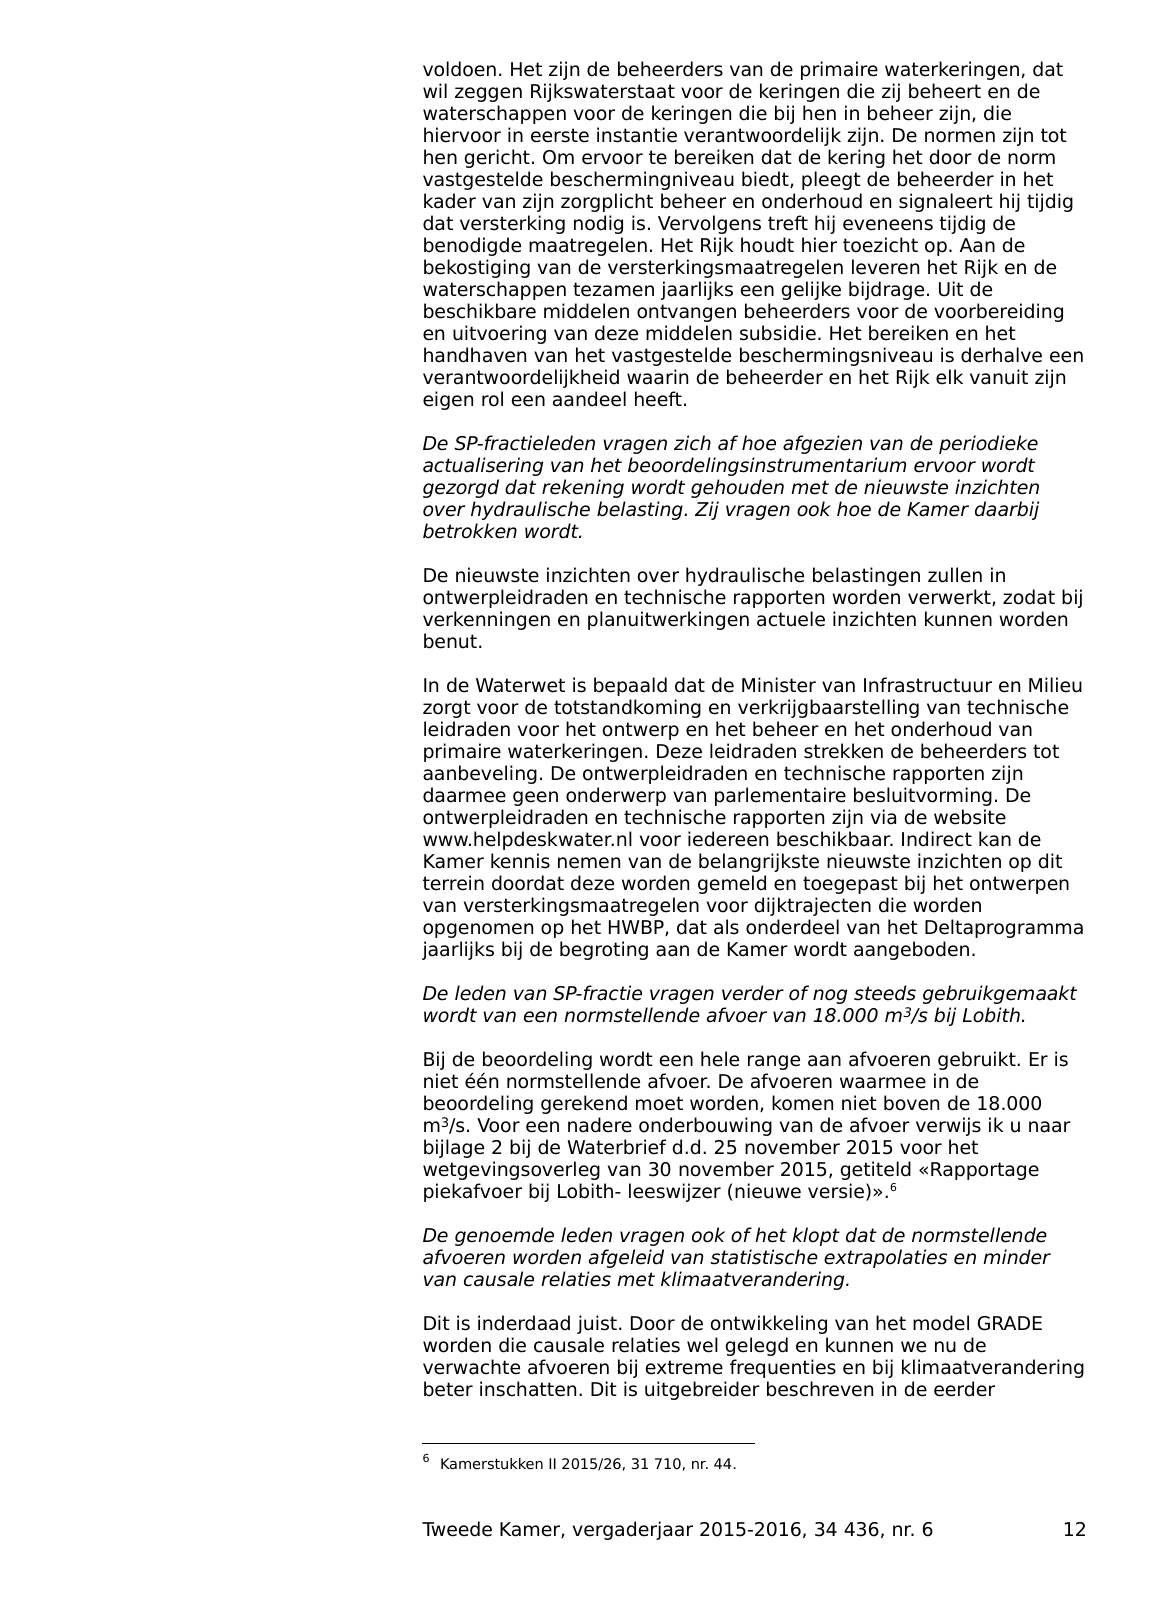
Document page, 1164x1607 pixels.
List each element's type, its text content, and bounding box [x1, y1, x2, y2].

text De leden van SP-fractie vragen verder of nog steeds gebruikgemaakt wordt van een normstellende afvoer van 18.000 m3/s bij Lobith. [422, 983, 1087, 1027]
text Dit is inderdaad juist. Door de ontwikkeling van het model GRADE worden die causale relaties wel gelegd en kunnen we nu de verwachte afvoeren bij extreme frequenties en bij klimaatverandering beter inschatten. Dit is uitgebreider beschreven in de eerder [422, 1313, 1087, 1401]
text voldoen. Het zijn de beheerders van de primaire waterkeringen, dat wil zeggen Rijkswaterstaat voor de keringen die zij beheert en de waterschappen voor de keringen die bij hen in beheer zijn, die hiervoor in eerste instantie verantwoordelijk zijn. De normen zijn tot hen gericht. Om ervoor te bereiken dat de kering het door de norm vastgestelde beschermingniveau biedt, pleegt de beheerder in het kader van zijn zorgplicht beheer en onderhoud en signaleert hij tijdig dat versterking nodig is. Vervolgens treft hij eveneens tijdig de benodigde maatregelen. Het Rijk houdt hier toezicht op. Aan de bekostiging van de versterkingsmaatregelen leveren het Rijk en de waterschappen tezamen jaarlijks een gelijke bijdrage. Uit de beschikbare middelen ontvangen beheerders voor de voorbereiding en uitvoering van deze middelen subsidie. Het bereiken en het handhaven van het vastgestelde beschermingsniveau is derhalve een verantwoordelijkheid waarin de beheerder en het Rijk elk vanuit zijn eigen rol een aandeel heeft. [422, 59, 1087, 411]
text In de Waterwet is bepaald dat de Minister van Infrastructuur en Milieu zorgt voor de totstandkoming en verkrijgbaarstelling van technische leidraden voor het ontwerp en het beheer en het onderhoud van primaire waterkeringen. Deze leidraden strekken de beheerders tot aanbeveling. De ontwerpleidraden en technische rapporten zijn daarmee geen onderwerp van parlementaire besluitvorming. De ontwerpleidraden en technische rapporten zijn via de website www.helpdeskwater.nl voor iedereen beschikbaar. Indirect kan de Kamer kennis nemen van de belangrijkste nieuwste inzichten op dit terrein doordat deze worden gemeld en toegepast bij het ontwerpen van versterkingsmaatregelen voor dijktrajecten die worden opgenomen op het HWBP, dat als onderdeel van het Deltaprogramma jaarlijks bij de begroting aan de Kamer wordt aangeboden. [422, 675, 1087, 961]
text Bij de beoordeling wordt een hele range aan afvoeren gebruikt. Er is niet één normstellende afvoer. De afvoeren waarmee in de beoordeling gerekend moet worden, komen niet boven de 18.000 m3/s. Voor een nadere onderbouwing van de afvoer verwijs ik u naar bijlage 2 bij de Waterbrief d.d. 25 november 2015 voor het wetgevingsoverleg van 30 november 2015, getiteld «Rapportage piekafvoer bij Lobith- leeswijzer (nieuwe versie)». [422, 1049, 1087, 1203]
text De SP-fractieleden vragen zich af hoe afgezien van de periodieke actualisering van het beoordelingsinstrumentarium ervoor wordt gezorgd dat rekening wordt gehouden met de nieuwste inzichten over hydraulische belasting. Zij vragen ook hoe de Kamer daarbij betrokken wordt. [422, 433, 1087, 543]
text De genoemde leden vragen ook of het klopt dat de normstellende afvoeren worden afgeleid van statistische extrapolaties en minder van causale relaties met klimaatverandering. [422, 1225, 1087, 1291]
text De nieuwste inzichten over hydraulische belastingen zullen in ontwerpleidraden en technische rapporten worden verwerkt, zodat bij verkenningen en planuitwerkingen actuele inzichten kunnen worden benut. [422, 565, 1087, 653]
text Kamerstukken II 2015/26, 31 710, nr. 44. [422, 1452, 1087, 1474]
